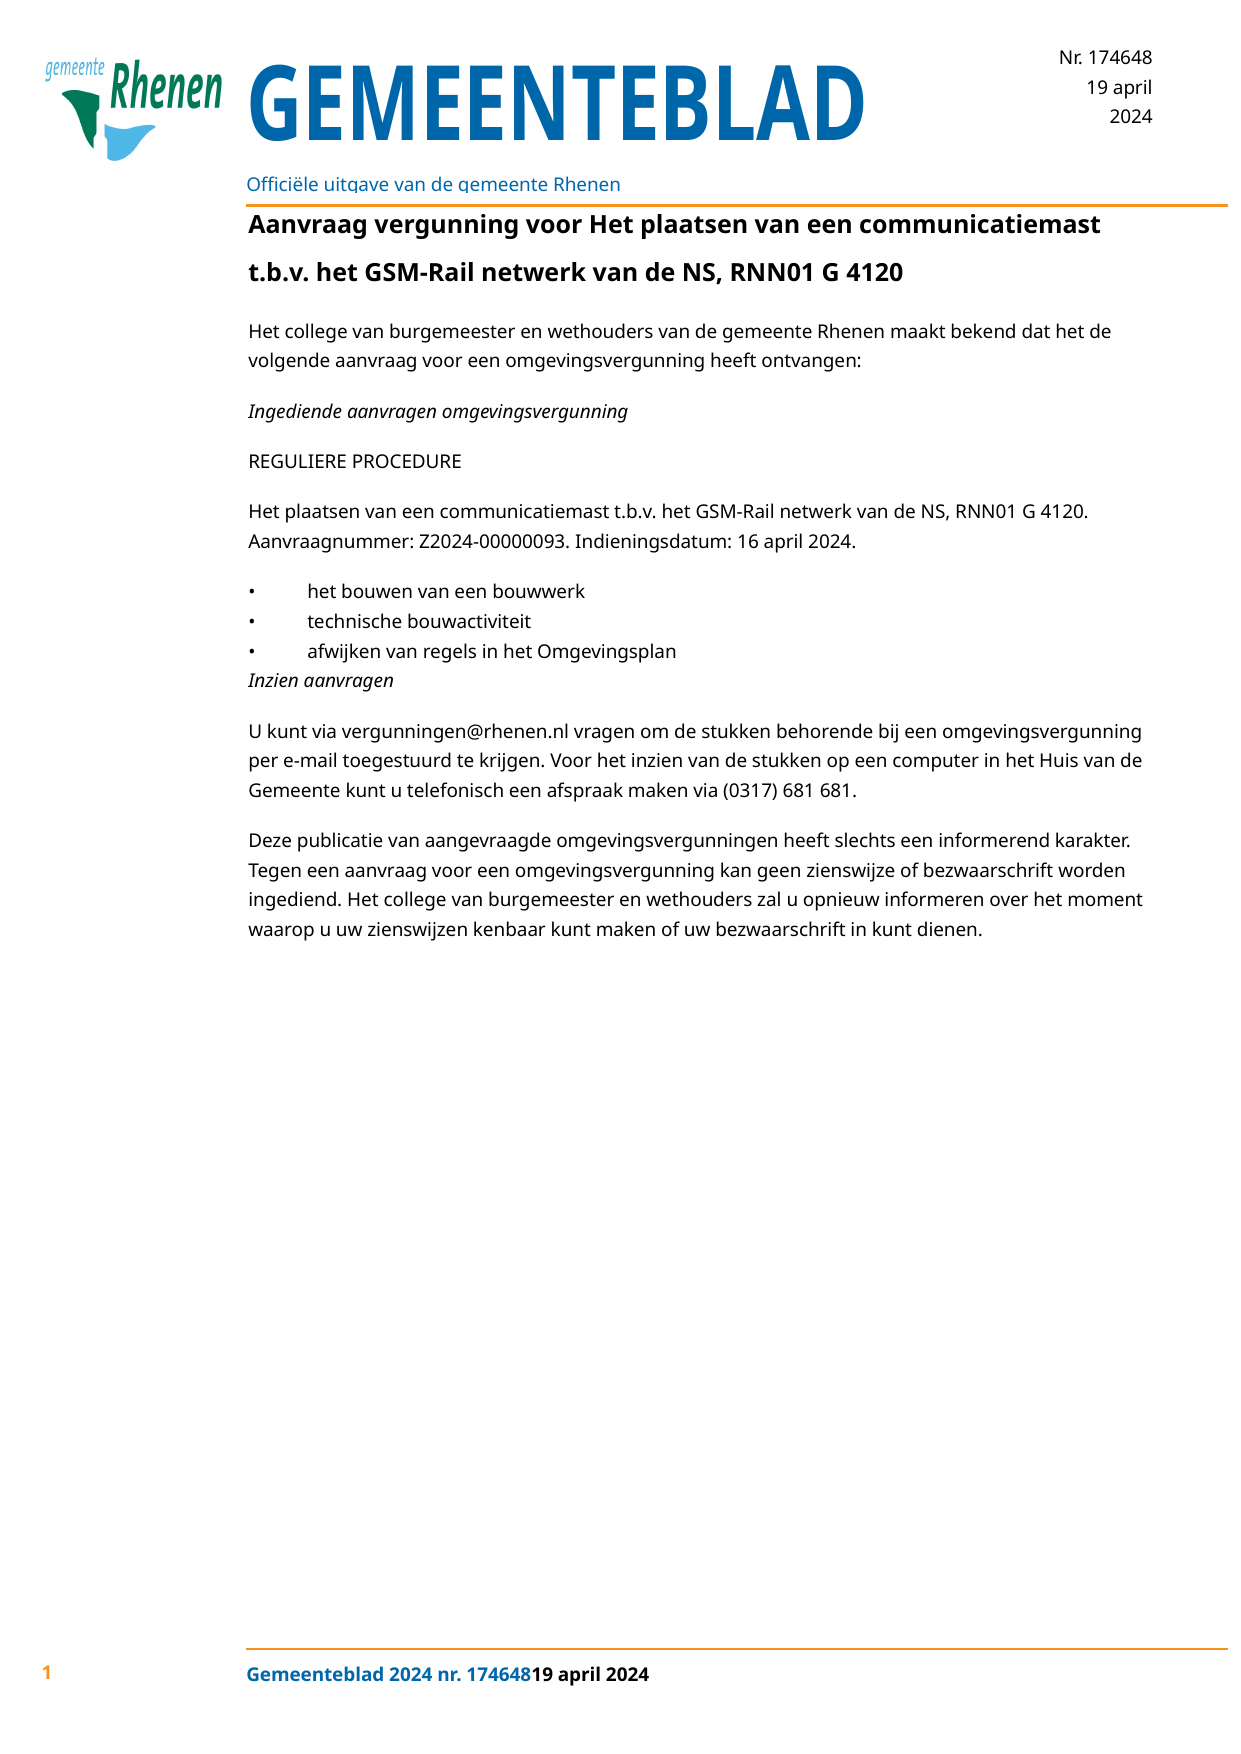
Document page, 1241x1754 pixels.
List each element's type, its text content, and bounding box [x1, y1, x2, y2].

text Het plaatsen van een communicatiemast t.b.v. het GSM-Rail netwerk van de NS, RNN01 G 4120. Aanvraagnummer: Z2024-00000093. Indieningsdatum: 16 april 2024. [248, 499, 1152, 554]
list het bouwen van een bouwwerk [248, 579, 1152, 604]
list afwijken van regels in het Omgevingsplan [248, 638, 1152, 664]
text Inzien aanvragen [248, 667, 1152, 693]
picture [41, 47, 231, 172]
text Ingediende aanvragen omgevingsvergunning [248, 398, 1152, 424]
text Het college van burgemeester en wethouders van de gemeente Rhenen maakt bekend dat het de volgende aanvraag voor een omgevingsvergunning heeft ontvangen: [248, 318, 1152, 373]
text REGULIERE PROCEDURE [248, 448, 1152, 474]
text Deze publicatie van aangevraagde omgevingsvergunningen heeft slechts een informerend karakter. Tegen een aanvraag voor een omgevingsvergunning kan geen zienswijze of bezwaarschrift worden ingediend. Het college van burgemeester en wethouders zal u opnieuw informeren over het moment waarop u uw zienswijzen kenbaar kunt maken of uw bezwaarschrift in kunt dienen. [248, 827, 1152, 942]
text Aanvraag vergunning voor Het plaatsen van een communicatiemast t.b.v. het GSM-Rail netwerk van de NS, RNN01 G 4120 [248, 207, 1152, 288]
list technische bouwactiviteit [248, 608, 1152, 634]
text U kunt via vergunningen@rhenen.nl vragen om de stukken behorende bij een omgevingsvergunning per e-mail toegestuurd te krijgen. Voor het inzien van de stukken op een computer in het Huis van de Gemeente kunt u telefonisch een afspraak maken via (0317) 681 681. [248, 718, 1152, 803]
